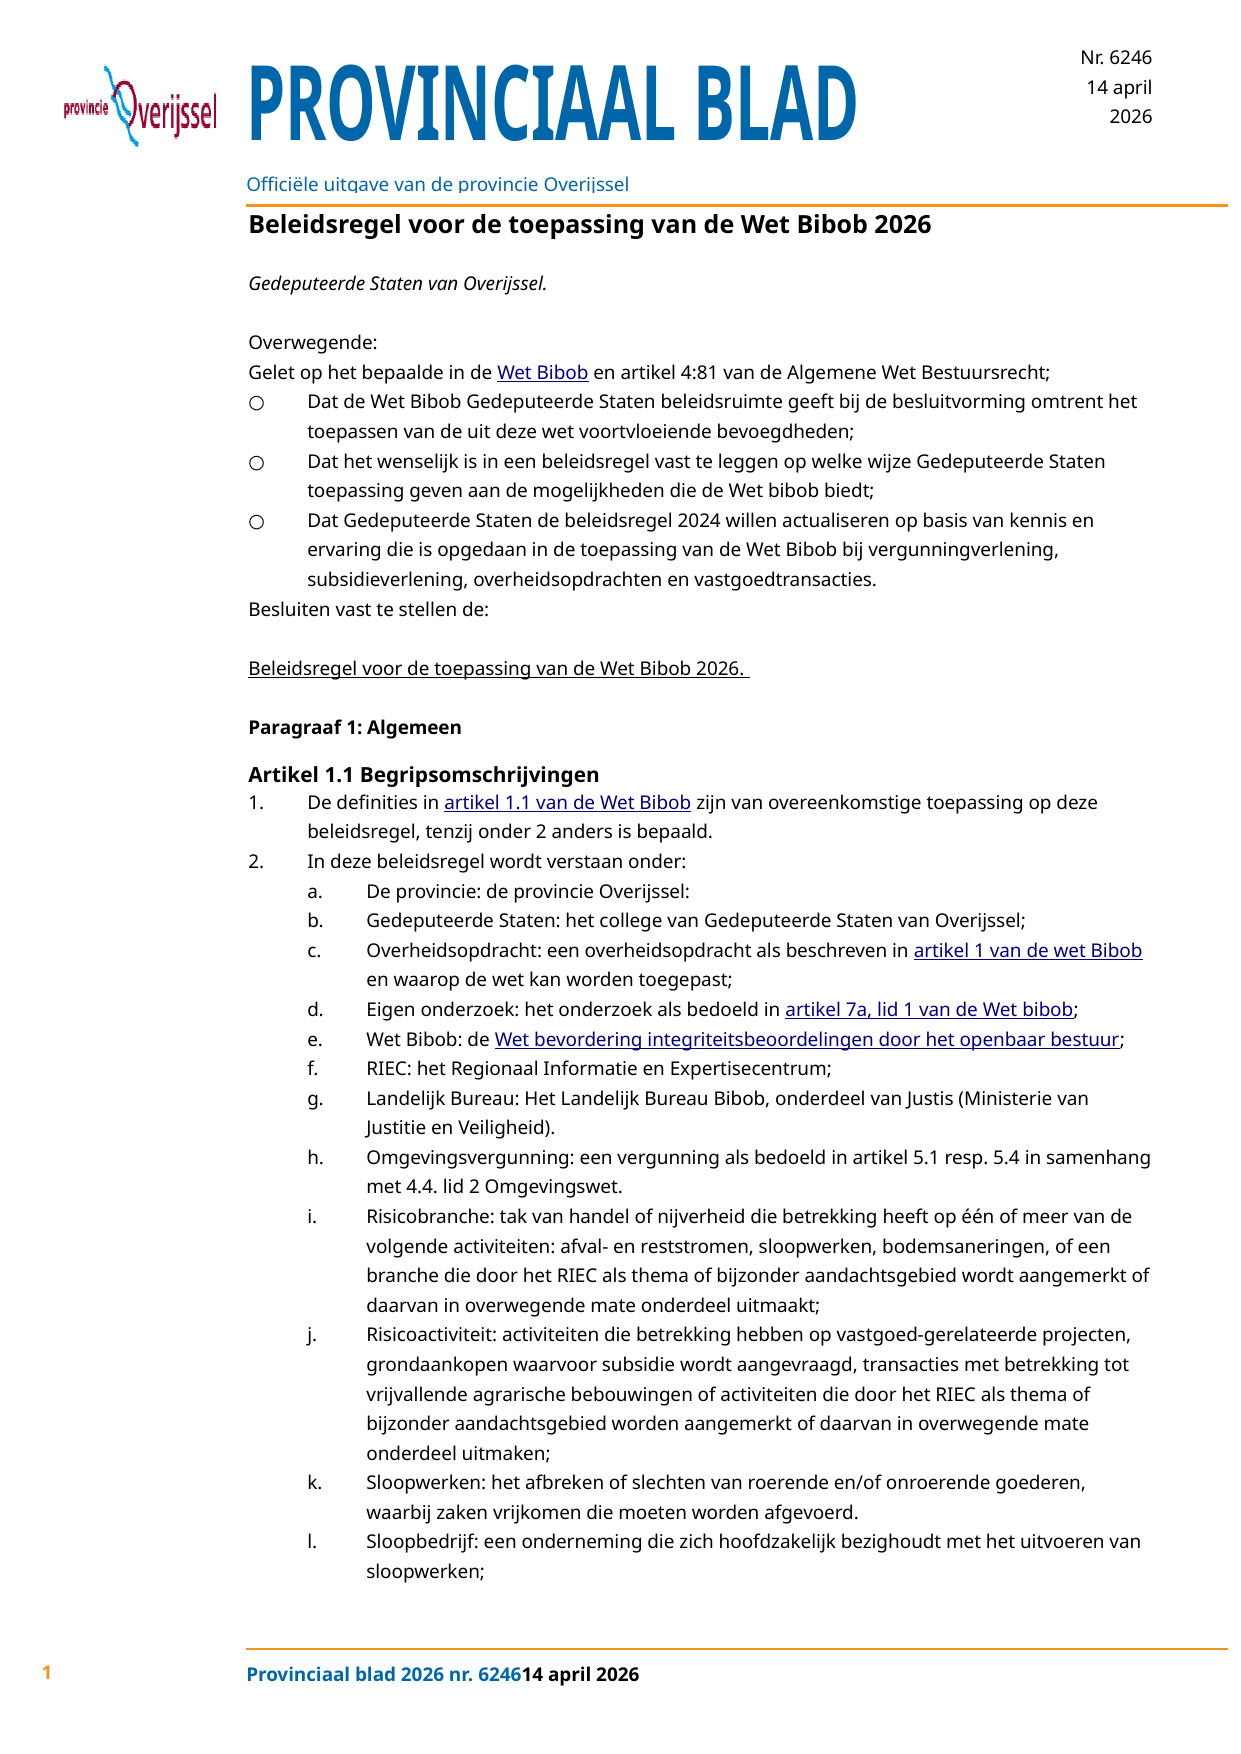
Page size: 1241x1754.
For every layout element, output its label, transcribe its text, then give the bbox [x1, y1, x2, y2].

text Besluiten vast te stellen de: [248, 596, 1152, 621]
list Dat het wenselijk is in een beleidsregel vast te leggen op welke wijze Gedeputeerde Staten toepassing geven aan de mogelijkheden die de Wet bibob biedt; [248, 448, 1152, 503]
list Risicobranche: tak van handel of nijverheid die betrekking heeft op één of meer van de volgende activiteiten: afval- en reststromen, sloopwerken, bodemsaneringen, of een branche die door het RIEC als thema of bijzonder aandachtsgebied wordt aangemerkt of daarvan in overwegende mate onderdeel uitmaakt; [307, 1203, 1152, 1318]
list Omgevingsvergunning: een vergunning als bedoeld in artikel 5.1 resp. 5.4 in samenhang met 4.4. lid 2 Omgevingswet. [307, 1144, 1152, 1199]
list Sloopwerken: het afbreken of slechten van roerende en/of onroerende goederen, waarbij zaken vrijkomen die moeten worden afgevoerd. [307, 1469, 1152, 1525]
text Beleidsregel voor de toepassing van de Wet Bibob 2026. [248, 655, 1152, 681]
list Overheidsopdracht: een overheidsopdracht als beschreven in artikel 1 van de wet Bibob en waarop de wet kan worden toegepast; [307, 937, 1152, 992]
list Dat Gedeputeerde Staten de beleidsregel 2024 willen actualiseren op basis van kennis en ervaring die is opgedaan in de toepassing van de Wet Bibob bij vergunningverlening, subsidieverlening, overheidsopdrachten en vastgoedtransacties. [248, 507, 1152, 592]
list Sloopbedrijf: een onderneming die zich hoofdzakelijk bezighoudt met het uitvoeren van sloopwerken; [307, 1529, 1152, 1584]
picture [41, 47, 231, 172]
list Gedeputeerde Staten: het college van Gedeputeerde Staten van Overijssel; [307, 907, 1152, 933]
list Dat de Wet Bibob Gedeputeerde Staten beleidsruimte geeft bij de besluitvorming omtrent het toepassen van de uit deze wet voortvloeiende bevoegdheden; [248, 389, 1152, 444]
text Beleidsregel voor de toepassing van de Wet Bibob 2026 [248, 207, 1152, 241]
list Wet Bibob: de Wet bevordering integriteitsbeoordelingen door het openbaar bestuur; [307, 1026, 1152, 1051]
list De provincie: de provincie Overijssel: [307, 878, 1152, 903]
text Gedeputeerde Staten van Overijssel. [248, 270, 1152, 296]
text Paragraaf 1: Algemeen [248, 714, 1152, 740]
list De definities in artikel 1.1 van de Wet Bibob zijn van overeenkomstige toepassing op deze beleidsregel, tenzij onder 2 anders is bepaald. [248, 789, 1152, 844]
text Artikel 1.1 Begripsomschrijvingen [248, 761, 1152, 789]
list Risicoactiviteit: activiteiten die betrekking hebben op vastgoed-gerelateerde projecten, grondaankopen waarvoor subsidie wordt aangevraagd, transacties met betrekking tot vrijvallende agrarische bebouwingen of activiteiten die door het RIEC als thema of bijzonder aandachtsgebied worden aangemerkt of daarvan in overwegende mate onderdeel uitmaken; [307, 1322, 1152, 1466]
list Eigen onderzoek: het onderzoek als bedoeld in artikel 7a, lid 1 van de Wet bibob; [307, 996, 1152, 1022]
list In deze beleidsregel wordt verstaan onder: [248, 848, 1152, 874]
text Overwegende: [248, 329, 1152, 355]
list RIEC: het Regionaal Informatie en Expertisecentrum; [307, 1055, 1152, 1081]
list Landelijk Bureau: Het Landelijk Bureau Bibob, onderdeel van Justis (Ministerie van Justitie en Veiligheid). [307, 1085, 1152, 1140]
text Gelet op het bepaalde in de Wet Bibob en artikel 4:81 van de Algemene Wet Bestuursrecht; [248, 359, 1152, 385]
